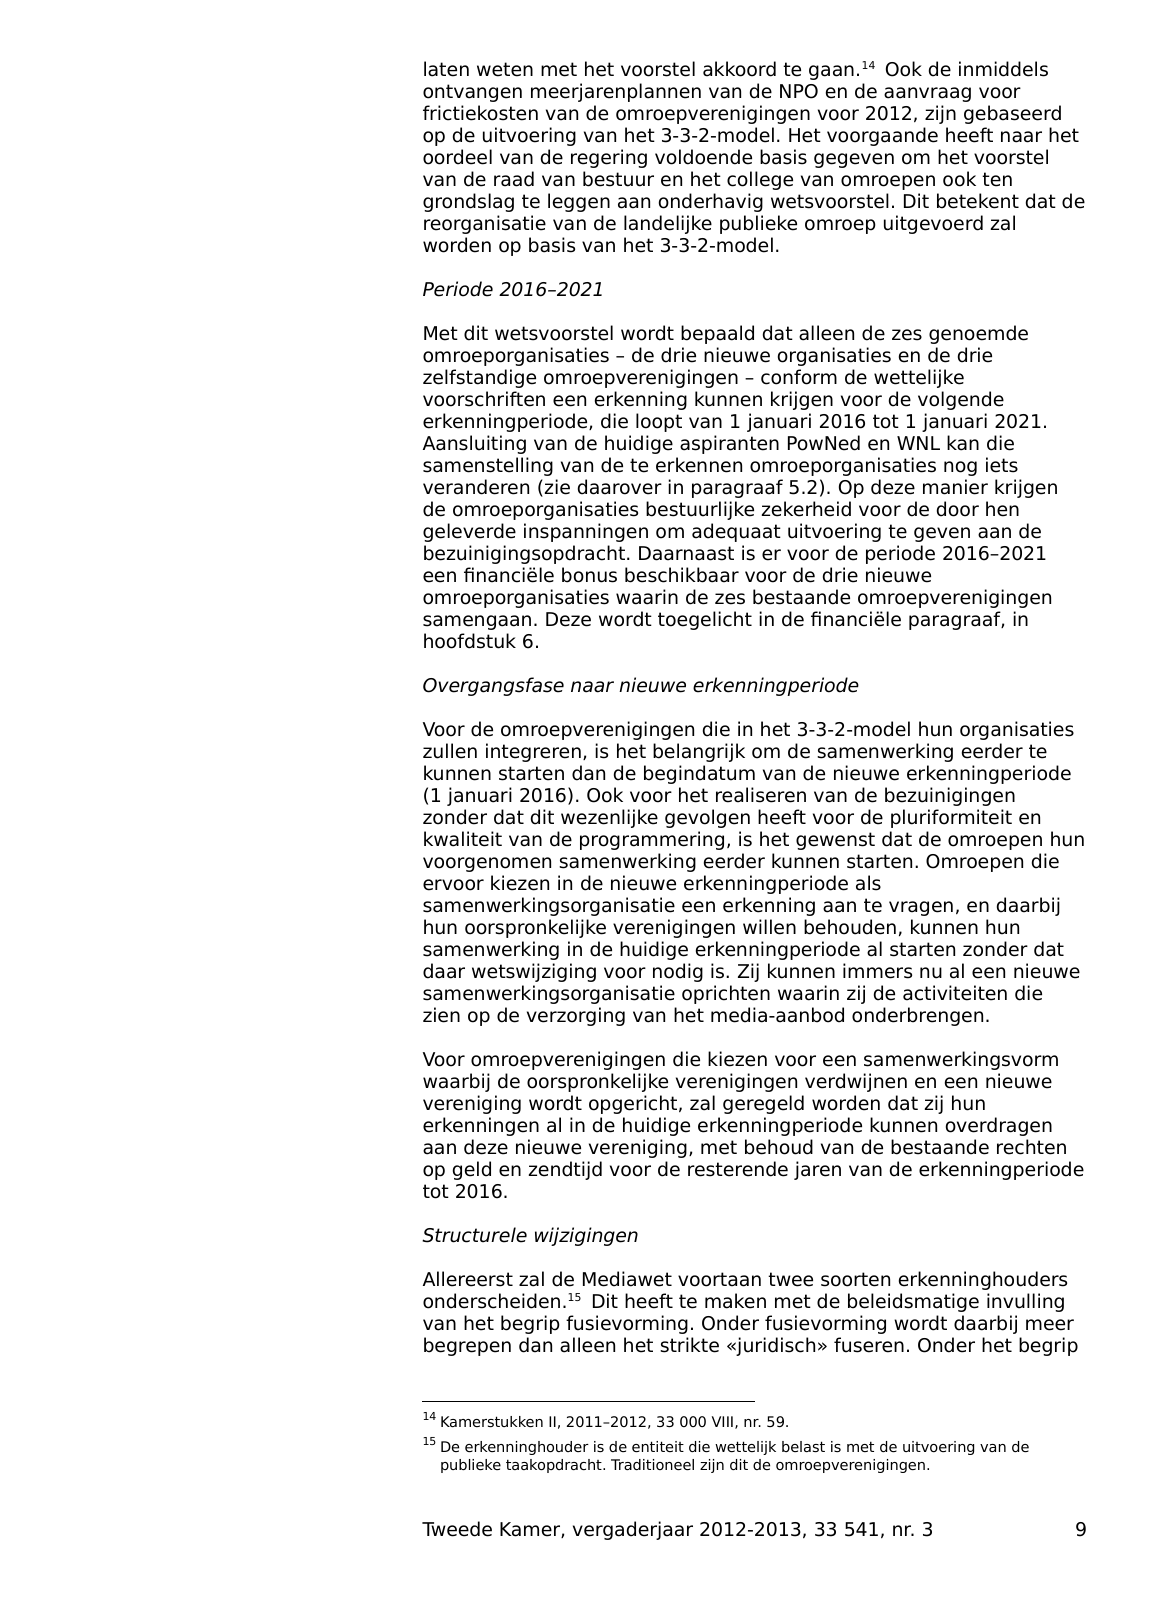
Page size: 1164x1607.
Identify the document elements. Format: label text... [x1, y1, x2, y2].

subtitle Structurele wijzigingen [422, 1225, 1087, 1247]
text Kamerstukken II, 2011–2012, 33 000 VIII, nr. 59. [422, 1410, 1087, 1432]
text Voor de omroepverenigingen die in het 3-3-2-model hun organisaties zullen integreren, is het belangrijk om de samenwerking eerder te kunnen starten dan de begindatum van de nieuwe erkenningperiode (1 januari 2016). Ook voor het realiseren van de bezuinigingen zonder dat dit wezenlijke gevolgen heeft voor de pluriformiteit en kwaliteit van de programmering, is het gewenst dat de omroepen hun voorgenomen samenwerking eerder kunnen starten. Omroepen die ervoor kiezen in de nieuwe erkenningperiode als samenwerkingsorganisatie een erkenning aan te vragen, en daarbij hun oorspronkelijke verenigingen willen behouden, kunnen hun samenwerking in de huidige erkenningperiode al starten zonder dat daar wetswijziging voor nodig is. Zij kunnen immers nu al een nieuwe samenwerkingsorganisatie oprichten waarin zij de activiteiten die zien op de verzorging van het media-aanbod onderbrengen. [422, 719, 1087, 1027]
subtitle Periode 2016–2021 [422, 279, 1087, 301]
text Met dit wetsvoorstel wordt bepaald dat alleen de zes genoemde omroeporganisaties – de drie nieuwe organisaties en de drie zelfstandige omroepverenigingen – conform de wettelijke voorschriften een erkenning kunnen krijgen voor de volgende erkenningperiode, die loopt van 1 januari 2016 tot 1 januari 2021. Aansluiting van de huidige aspiranten PowNed en WNL kan die samenstelling van de te erkennen omroeporganisaties nog iets veranderen (zie daarover in paragraaf 5.2). Op deze manier krijgen de omroeporganisaties bestuurlijke zekerheid voor de door hen geleverde inspanningen om adequaat uitvoering te geven aan de bezuinigingsopdracht. Daarnaast is er voor de periode 2016–2021 een financiële bonus beschikbaar voor de drie nieuwe omroeporganisaties waarin de zes bestaande omroepverenigingen samengaan. Deze wordt toegelicht in de financiële paragraaf, in hoofdstuk 6. [422, 323, 1087, 653]
subtitle Overgangsfase naar nieuwe erkenningperiode [422, 675, 1087, 697]
text De erkenninghouder is de entiteit die wettelijk belast is met de uitvoering van de publieke taakopdracht. Traditioneel zijn dit de omroepverenigingen. [422, 1435, 1087, 1474]
text Voor omroepverenigingen die kiezen voor een samenwerkingsvorm waarbij de oorspronkelijke verenigingen verdwijnen en een nieuwe vereniging wordt opgericht, zal geregeld worden dat zij hun erkenningen al in de huidige erkenningperiode kunnen overdragen aan deze nieuwe vereniging, met behoud van de bestaande rechten op geld en zendtijd voor de resterende jaren van de erkenningperiode tot 2016. [422, 1049, 1087, 1203]
text Allereerst zal de Mediawet voortaan twee soorten erkenninghouders onderscheiden. Dit heeft te maken met de beleidsmatige invulling van het begrip fusievorming. Onder fusievorming wordt daarbij meer begrepen dan alleen het strikte «juridisch» fuseren. Onder het begrip [422, 1269, 1087, 1357]
text laten weten met het voorstel akkoord te gaan. Ook de inmiddels ontvangen meerjarenplannen van de NPO en de aanvraag voor frictiekosten van de omroepverenigingen voor 2012, zijn gebaseerd op de uitvoering van het 3-3-2-model. Het voorgaande heeft naar het oordeel van de regering voldoende basis gegeven om het voorstel van de raad van bestuur en het college van omroepen ook ten grondslag te leggen aan onderhavig wetsvoorstel. Dit betekent dat de reorganisatie van de landelijke publieke omroep uitgevoerd zal worden op basis van het 3-3-2-model. [422, 59, 1087, 257]
